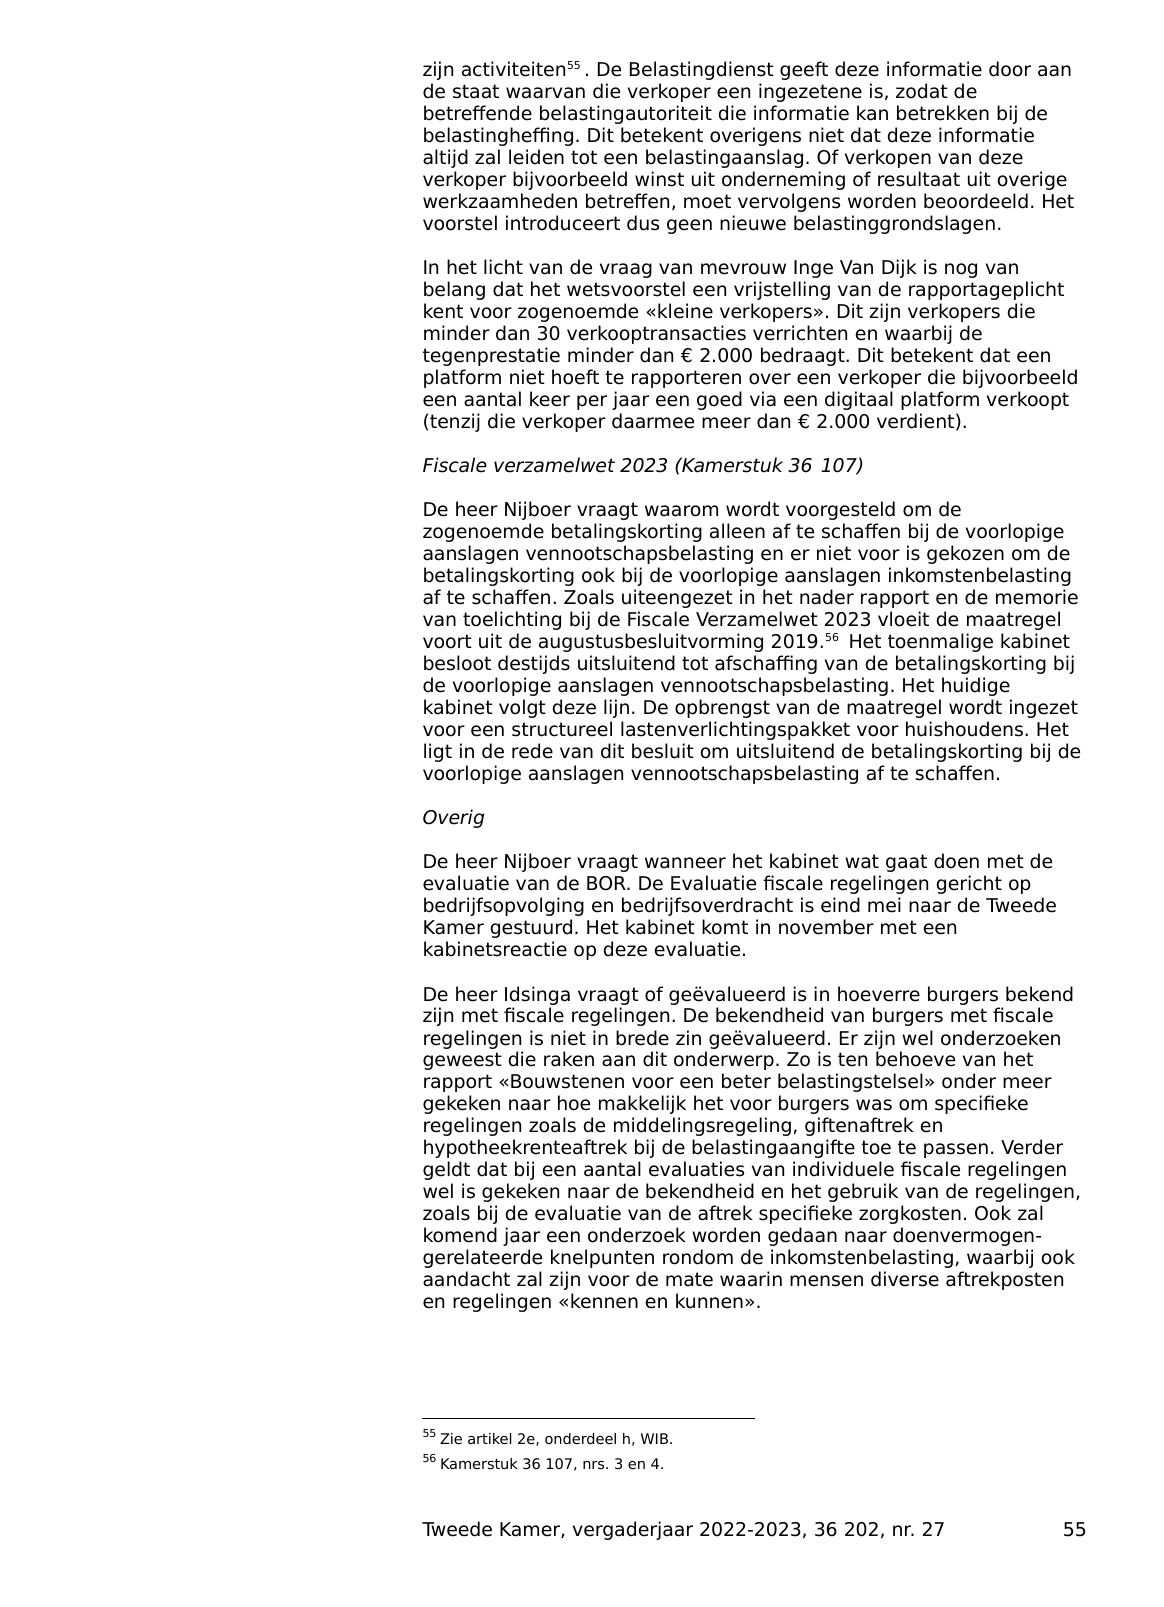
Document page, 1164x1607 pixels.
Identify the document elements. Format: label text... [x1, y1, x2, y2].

text zijn activiteiten. De Belastingdienst geeft deze informatie door aan de staat waarvan die verkoper een ingezetene is, zodat de betreffende belastingautoriteit die informatie kan betrekken bij de belastingheffing. Dit betekent overigens niet dat deze informatie altijd zal leiden tot een belastingaanslag. Of verkopen van deze verkoper bijvoorbeeld winst uit onderneming of resultaat uit overige werkzaamheden betreffen, moet vervolgens worden beoordeeld. Het voorstel introduceert dus geen nieuwe belastinggrondslagen. [422, 59, 1087, 235]
text Zie artikel 2e, onderdeel h, WIB. [422, 1427, 1087, 1449]
text De heer Nijboer vraagt waarom wordt voorgesteld om de zogenoemde betalingskorting alleen af te schaffen bij de voorlopige aanslagen vennootschapsbelasting en er niet voor is gekozen om de betalingskorting ook bij de voorlopige aanslagen inkomstenbelasting af te schaffen. Zoals uiteengezet in het nader rapport en de memorie van toelichting bij de Fiscale Verzamelwet 2023 vloeit de maatregel voort uit de augustusbesluitvorming 2019. Het toenmalige kabinet besloot destijds uitsluitend tot afschaffing van de betalingskorting bij de voorlopige aanslagen vennootschapsbelasting. Het huidige kabinet volgt deze lijn. De opbrengst van de maatregel wordt ingezet voor een structureel lastenverlichtingspakket voor huishoudens. Het ligt in de rede van dit besluit om uitsluitend de betalingskorting bij de voorlopige aanslagen vennootschapsbelasting af te schaffen. [422, 499, 1087, 785]
subtitle Fiscale verzamelwet 2023 (Kamerstuk 36 107) [422, 455, 1087, 477]
text De heer Nijboer vraagt wanneer het kabinet wat gaat doen met de evaluatie van de BOR. De Evaluatie fiscale regelingen gericht op bedrijfsopvolging en bedrijfsoverdracht is eind mei naar de Tweede Kamer gestuurd. Het kabinet komt in november met een kabinetsreactie op deze evaluatie. [422, 851, 1087, 961]
text In het licht van de vraag van mevrouw Inge Van Dijk is nog van belang dat het wetsvoorstel een vrijstelling van de rapportageplicht kent voor zogenoemde «kleine verkopers». Dit zijn verkopers die minder dan 30 verkooptransacties verrichten en waarbij de tegenprestatie minder dan € 2.000 bedraagt. Dit betekent dat een platform niet hoeft te rapporteren over een verkoper die bijvoorbeeld een aantal keer per jaar een goed via een digitaal platform verkoopt (tenzij die verkoper daarmee meer dan € 2.000 verdient). [422, 257, 1087, 433]
text De heer Idsinga vraagt of geëvalueerd is in hoeverre burgers bekend zijn met fiscale regelingen. De bekendheid van burgers met fiscale regelingen is niet in brede zin geëvalueerd. Er zijn wel onderzoeken geweest die raken aan dit onderwerp. Zo is ten behoeve van het rapport «Bouwstenen voor een beter belastingstelsel» onder meer gekeken naar hoe makkelijk het voor burgers was om specifieke regelingen zoals de middelingsregeling, giftenaftrek en hypotheekrenteaftrek bij de belastingaangifte toe te passen. Verder geldt dat bij een aantal evaluaties van individuele fiscale regelingen wel is gekeken naar de bekendheid en het gebruik van de regelingen, zoals bij de evaluatie van de aftrek specifieke zorgkosten. Ook zal komend jaar een onderzoek worden gedaan naar doenvermogen-gerelateerde knelpunten rondom de inkomstenbelasting, waarbij ook aandacht zal zijn voor de mate waarin mensen diverse aftrekposten en regelingen «kennen en kunnen». [422, 983, 1087, 1313]
subtitle Overig [422, 807, 1087, 829]
text Kamerstuk 36 107, nrs. 3 en 4. [422, 1452, 1087, 1474]
